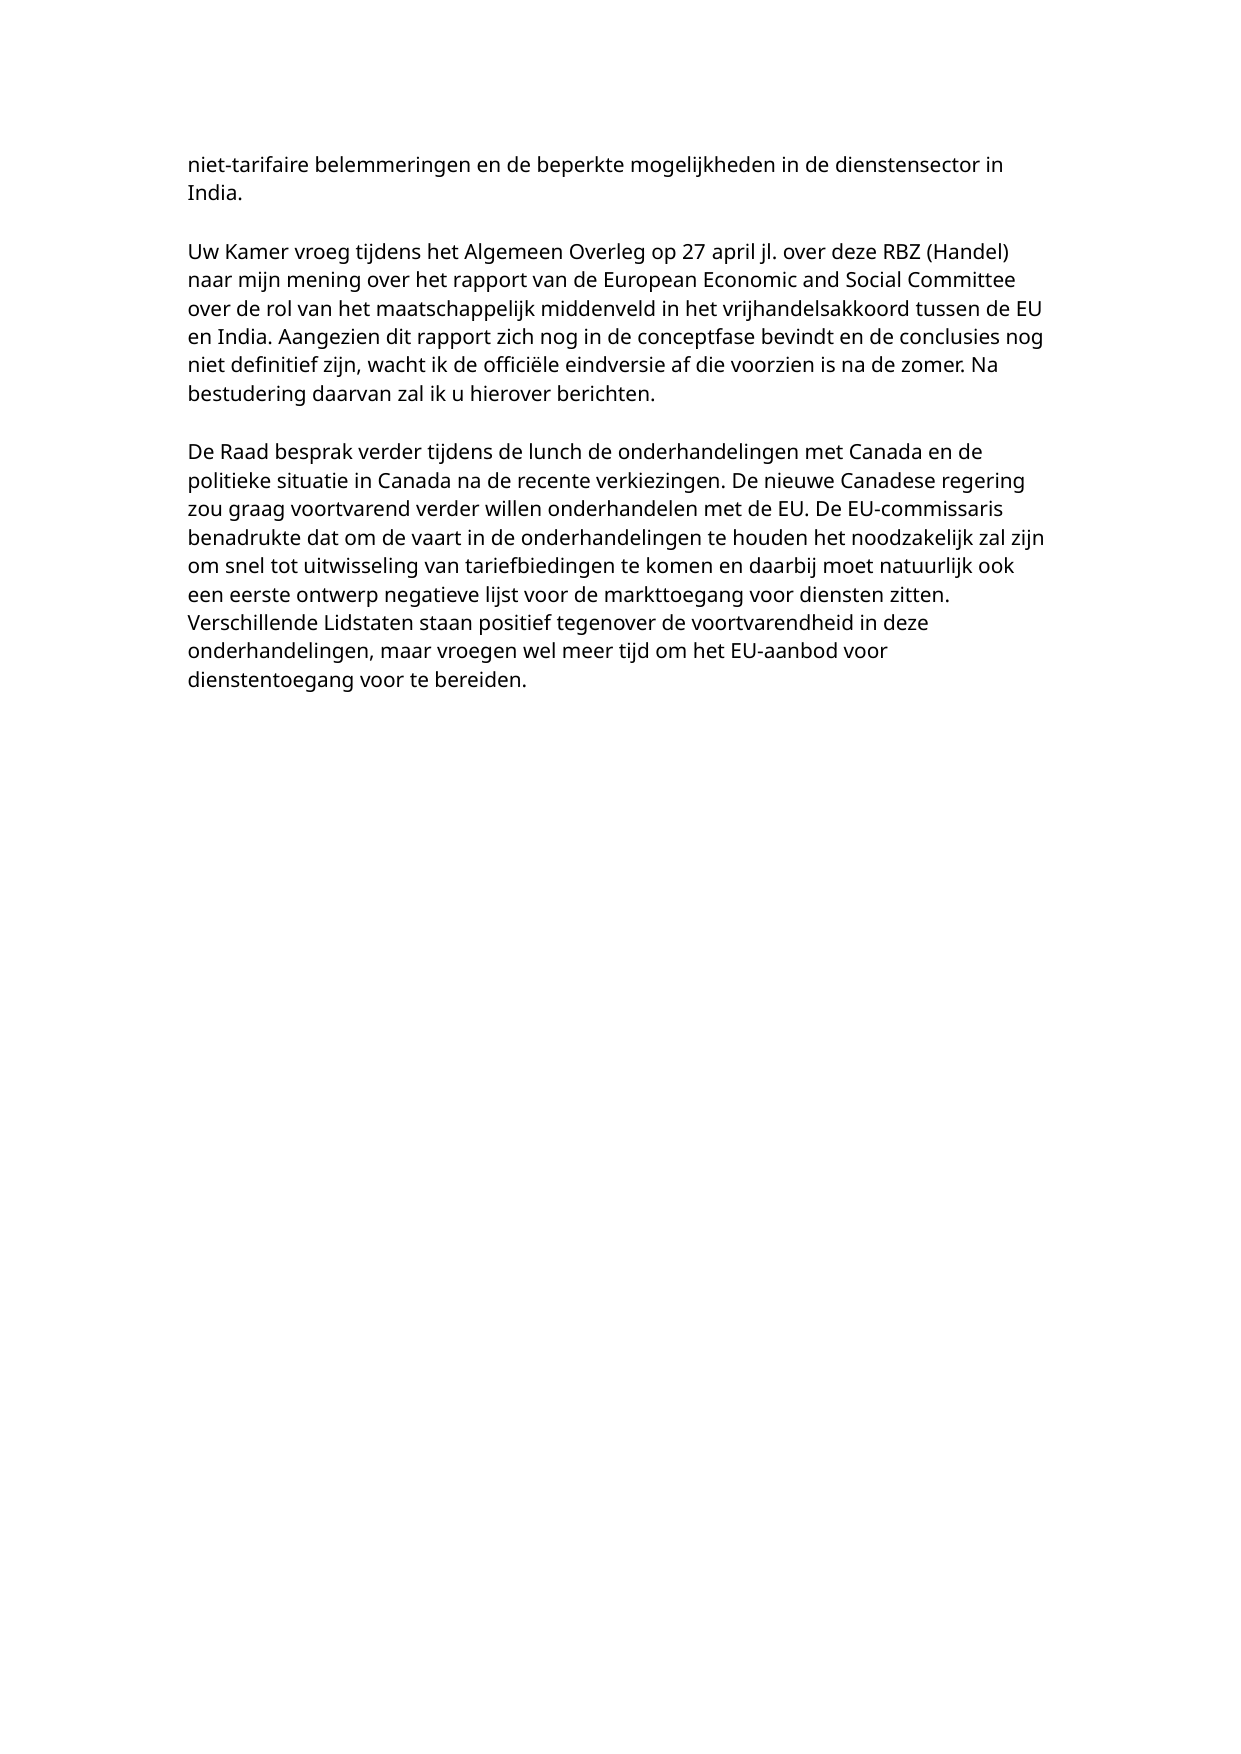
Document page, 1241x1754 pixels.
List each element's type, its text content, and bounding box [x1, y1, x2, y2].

text niet-tarifaire belemmeringen en de beperkte mogelijkheden in de dienstensector in India. [187, 150, 1053, 207]
text Uw Kamer vroeg tijdens het Algemeen Overleg op 27 april jl. over deze RBZ (Handel) naar mijn mening over het rapport van de European Economic and Social Committee over de rol van het maatschappelijk middenveld in het vrijhandelsakkoord tussen de EU en India. Aangezien dit rapport zich nog in de conceptfase bevindt en de conclusies nog niet definitief zijn, wacht ik de officiële eindversie af die voorzien is na de zomer. Na bestudering daarvan zal ik u hierover berichten. [187, 237, 1053, 407]
text De Raad besprak verder tijdens de lunch de onderhandelingen met Canada en de politieke situatie in Canada na de recente verkiezingen. De nieuwe Canadese regering zou graag voortvarend verder willen onderhandelen met de EU. De EU-commissaris benadrukte dat om de vaart in de onderhandelingen te houden het noodzakelijk zal zijn om snel tot uitwisseling van tariefbiedingen te komen en daarbij moet natuurlijk ook een eerste ontwerp negatieve lijst voor de markttoegang voor diensten zitten. Verschillende Lidstaten staan positief tegenover de voortvarendheid in deze onderhandelingen, maar vroegen wel meer tijd om het EU-aanbod voor dienstentoegang voor te bereiden. [187, 437, 1053, 693]
